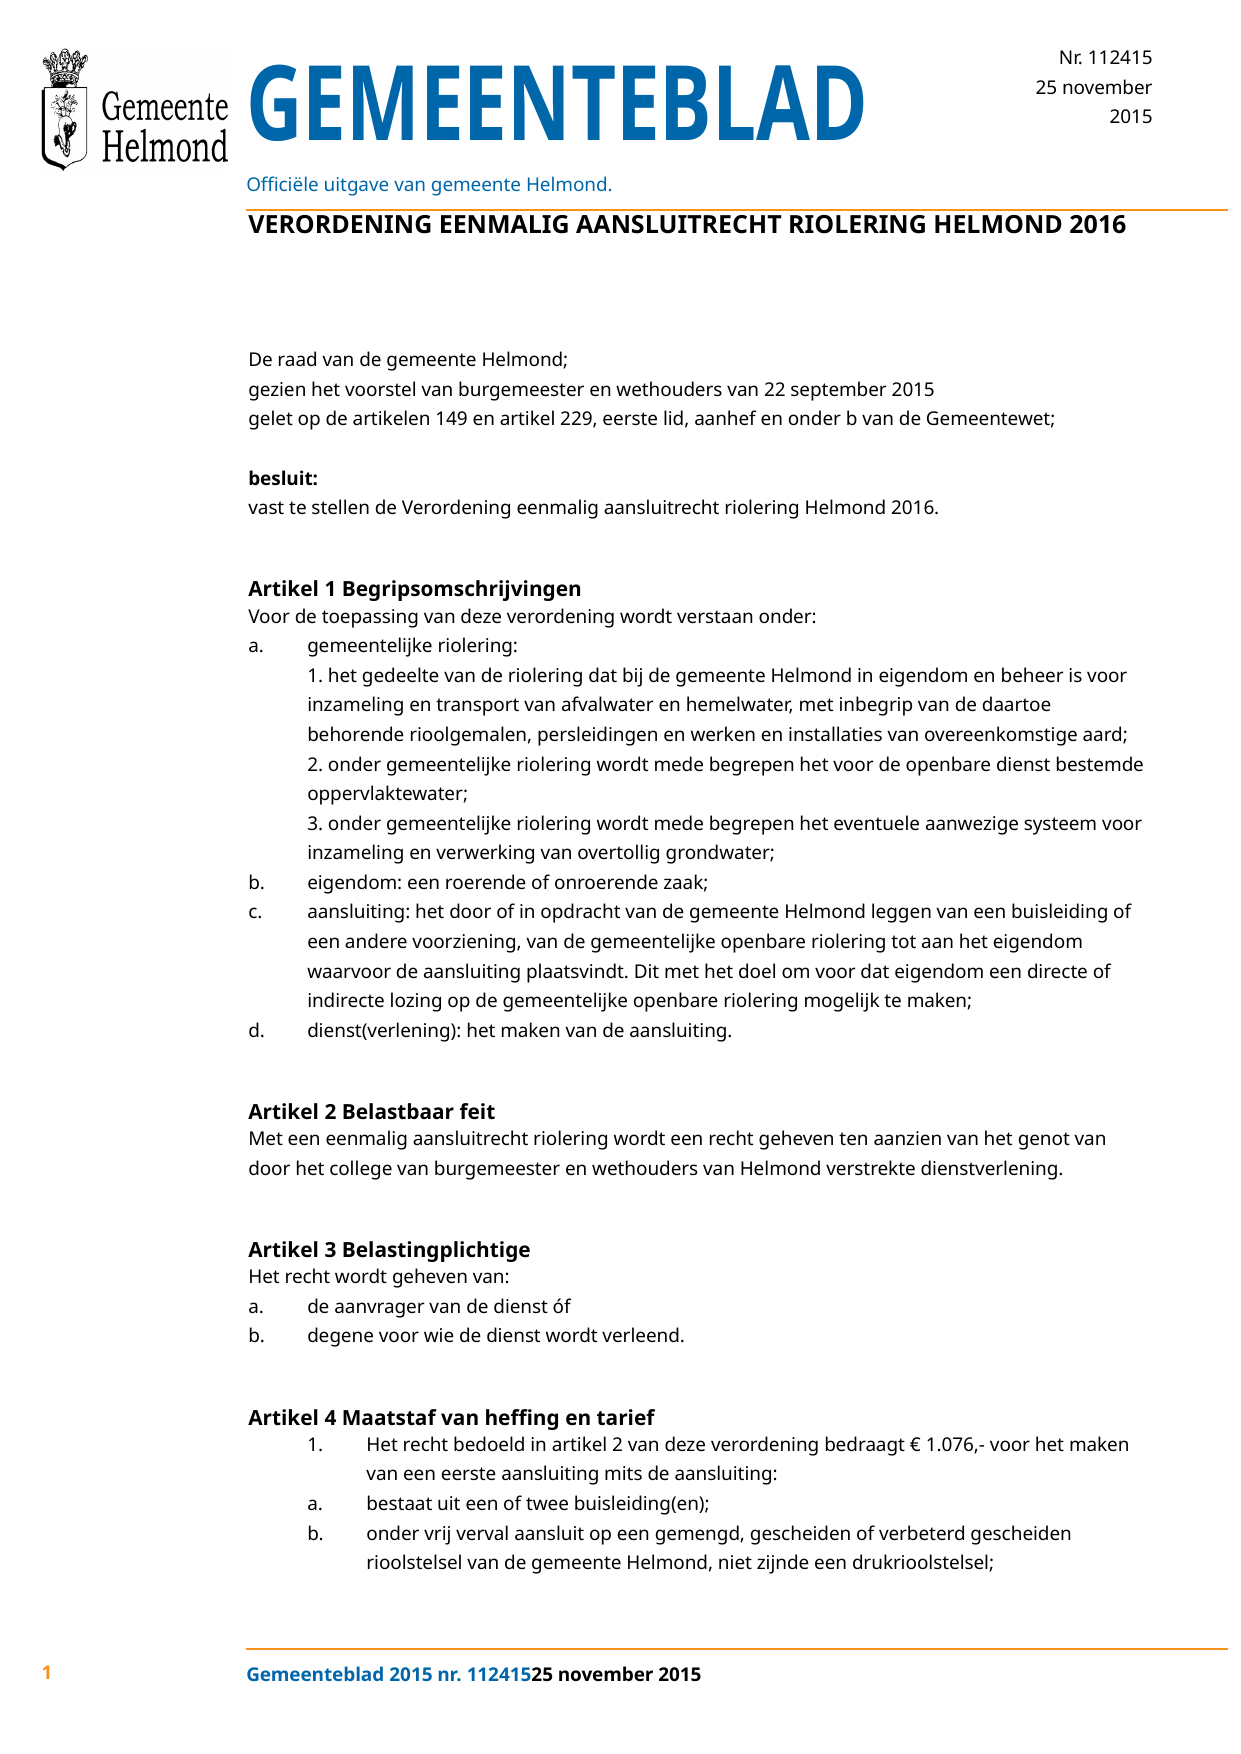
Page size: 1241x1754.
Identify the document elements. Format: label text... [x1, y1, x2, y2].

list bestaat uit een of twee buisleiding(en); [307, 1490, 1152, 1516]
text VERORDENING EENMALIG AANSLUITRECHT RIOLERING HELMOND 2016 [248, 211, 1152, 241]
text Voor de toepassing van deze verordening wordt verstaan onder: [248, 603, 1152, 628]
text Artikel 1 Begripsomschrijvingen [248, 574, 1152, 603]
text Artikel 2 Belastbaar feit [248, 1097, 1152, 1125]
list aansluiting: het door of in opdracht van de gemeente Helmond leggen van een buisleiding of een andere voorziening, van de gemeentelijke openbare riolering tot aan het eigendom waarvoor de aansluiting plaatsvindt. Dit met het doel om voor dat eigendom een directe of indirecte lozing op de gemeentelijke openbare riolering mogelijk te maken; [248, 899, 1152, 1013]
list Het recht bedoeld in artikel 2 van deze verordening bedraagt € 1.076,- voor het maken van een eerste aansluiting mits de aansluiting: [307, 1431, 1152, 1486]
text besluit: [248, 465, 1152, 491]
text Met een eenmalig aansluitrecht riolering wordt een recht geheven ten aanzien van het genot van door het college van burgemeester en wethouders van Helmond verstrekte dienstverlening. [248, 1125, 1152, 1181]
picture [41, 47, 231, 172]
list 3. onder gemeentelijke riolering wordt mede begrepen het eventuele aanwezige systeem voor inzameling en verwerking van overtollig grondwater; [248, 810, 1152, 865]
text De raad van de gemeente Helmond; [248, 346, 1152, 372]
list eigendom: een roerende of onroerende zaak; [248, 869, 1152, 895]
text Artikel 4 Maatstaf van heffing en tarief [248, 1403, 1152, 1431]
list degene voor wie de dienst wordt verleend. [248, 1323, 1152, 1348]
text Het recht wordt geheven van: [248, 1263, 1152, 1289]
text vast te stellen de Verordening eenmalig aansluitrecht riolering Helmond 2016. [248, 494, 1152, 520]
text gezien het voorstel van burgemeester en wethouders van 22 september 2015 [248, 376, 1152, 402]
list dienst(verlening): het maken van de aansluiting. [248, 1017, 1152, 1043]
list 2. onder gemeentelijke riolering wordt mede begrepen het voor de openbare dienst bestemde oppervlaktewater; [248, 751, 1152, 806]
list 1. het gedeelte van de riolering dat bij de gemeente Helmond in eigendom en beheer is voor inzameling en transport van afvalwater en hemelwater, met inbegrip van de daartoe behorende rioolgemalen, persleidingen en werken en installaties van overeenkomstige aard; [248, 662, 1152, 747]
list de aanvrager van de dienst óf [248, 1293, 1152, 1319]
text gelet op de artikelen 149 en artikel 229, eerste lid, aanhef en onder b van de Gemeentewet; [248, 406, 1152, 431]
list onder vrij verval aansluit op een gemengd, gescheiden of verbeterd gescheiden rioolstelsel van de gemeente Helmond, niet zijnde een drukrioolstelsel; [307, 1520, 1152, 1575]
list gemeentelijke riolering: [248, 632, 1152, 658]
text Artikel 3 Belastingplichtige [248, 1235, 1152, 1263]
